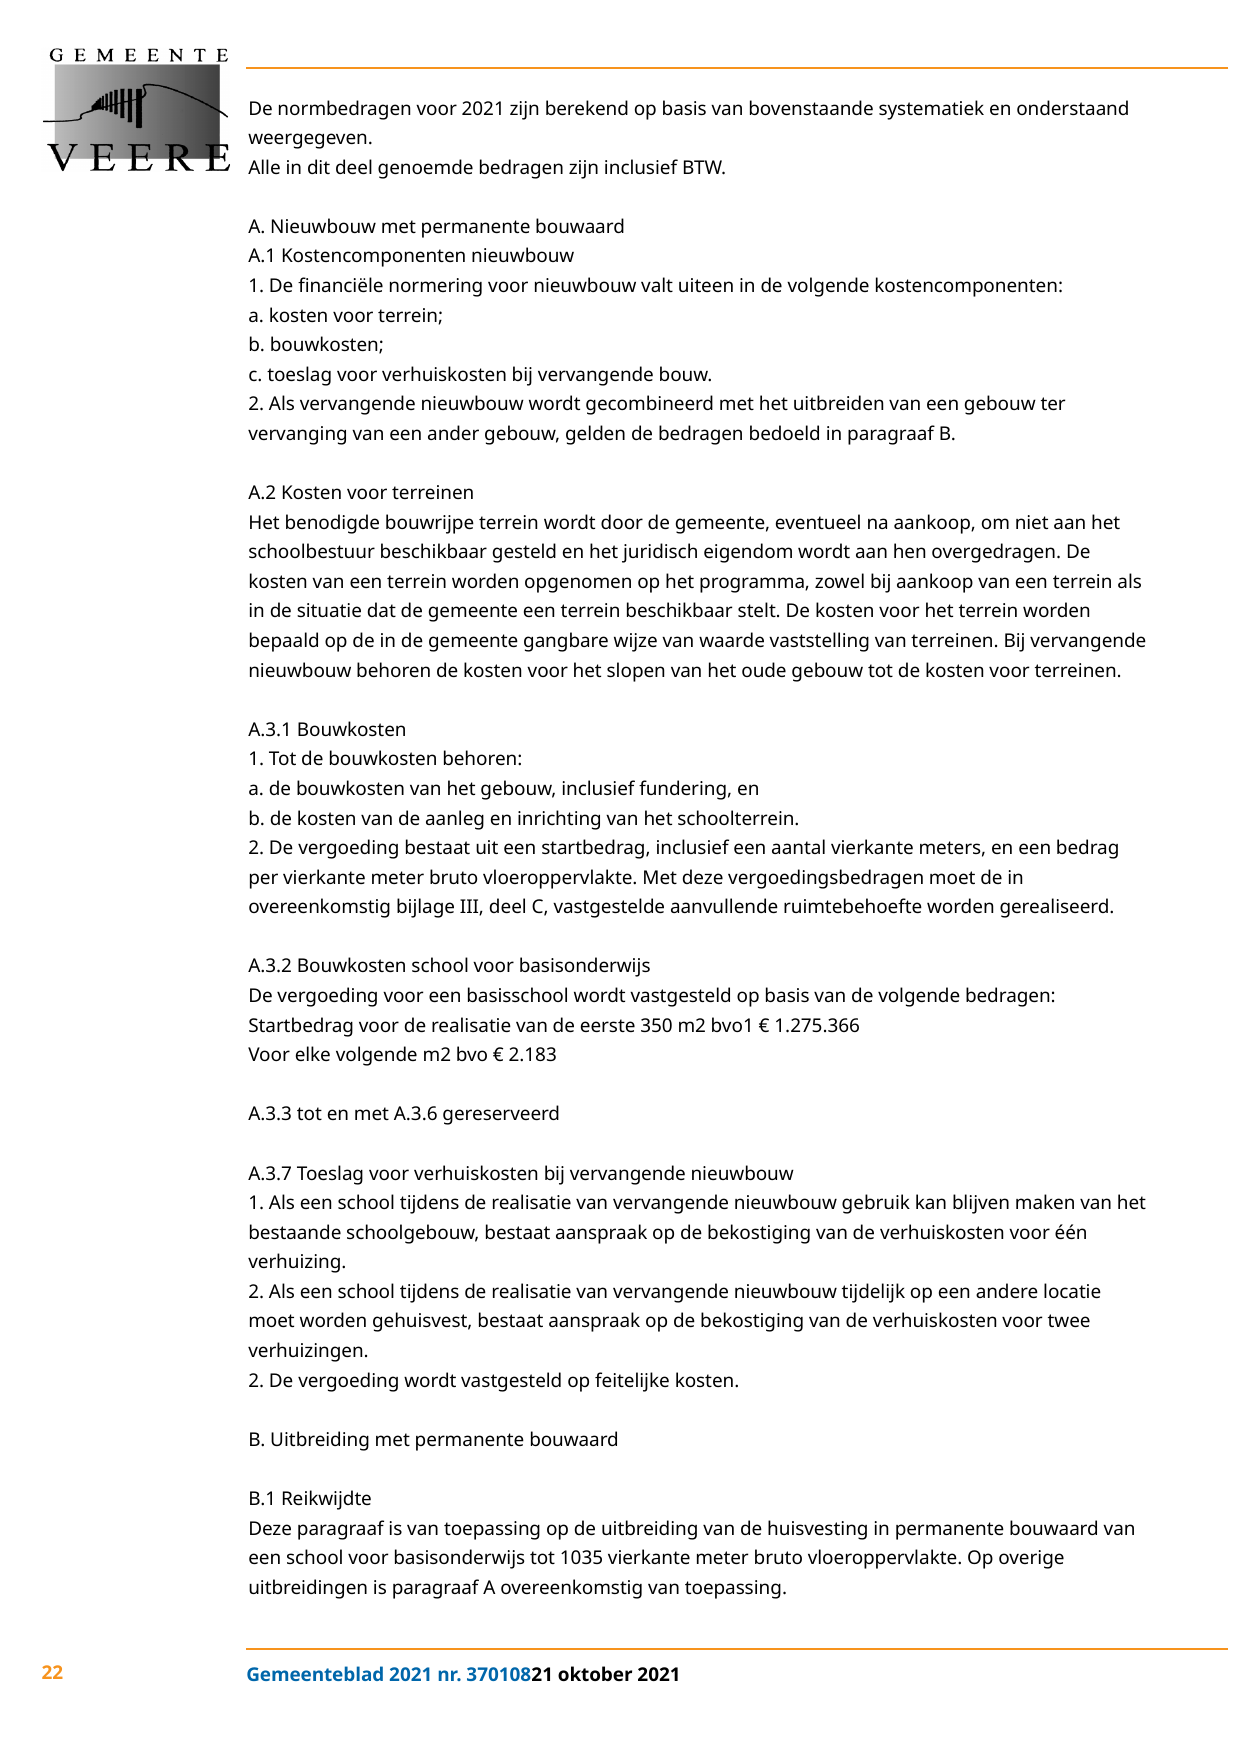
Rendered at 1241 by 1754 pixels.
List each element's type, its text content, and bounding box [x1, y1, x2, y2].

text A.3.7 Toeslag voor verhuiskosten bij vervangende nieuwbouw [248, 1160, 1152, 1186]
text B.1 Reikwijdte [248, 1485, 1152, 1511]
text De vergoeding voor een basisschool wordt vastgesteld op basis van de volgende bedragen: [248, 982, 1152, 1008]
text A.1 Kostencomponenten nieuwbouw [248, 243, 1152, 268]
text c. toeslag voor verhuiskosten bij vervangende bouw. [248, 361, 1152, 387]
text Het benodigde bouwrijpe terrein wordt door de gemeente, eventueel na aankoop, om niet aan het schoolbestuur beschikbaar gesteld en het juridisch eigendom wordt aan hen overgedragen. De kosten van een terrein worden opgenomen op het programma, zowel bij aankoop van een terrein als in de situatie dat de gemeente een terrein beschikbaar stelt. De kosten voor het terrein worden bepaald op de in de gemeente gangbare wijze van waarde vaststelling van terreinen. Bij vervangende nieuwbouw behoren de kosten voor het slopen van het oude gebouw tot de kosten voor terreinen. [248, 509, 1152, 683]
text Voor elke volgende m2 bvo € 2.183 [248, 1041, 1152, 1067]
text a. de bouwkosten van het gebouw, inclusief fundering, en [248, 775, 1152, 801]
picture [41, 47, 231, 172]
text 2. Als vervangende nieuwbouw wordt gecombineerd met het uitbreiden van een gebouw ter vervanging van een ander gebouw, gelden de bedragen bedoeld in paragraaf B. [248, 391, 1152, 446]
text A.3.2 Bouwkosten school voor basisonderwijs [248, 953, 1152, 978]
text 2. De vergoeding wordt vastgesteld op feitelijke kosten. [248, 1367, 1152, 1393]
text A. Nieuwbouw met permanente bouwaard [248, 213, 1152, 239]
text 1. De financiële normering voor nieuwbouw valt uiteen in de volgende kostencomponenten: [248, 272, 1152, 298]
text a. kosten voor terrein; [248, 302, 1152, 328]
text De normbedragen voor 2021 zijn berekend op basis van bovenstaande systematiek en onderstaand weergegeven. [248, 95, 1152, 150]
text A.3.3 tot en met A.3.6 gereserveerd [248, 1101, 1152, 1126]
text Alle in dit deel genoemde bedragen zijn inclusief BTW. [248, 154, 1152, 180]
text A.3.1 Bouwkosten [248, 716, 1152, 742]
text Startbedrag voor de realisatie van de eerste 350 m2 bvo1 € 1.275.366 [248, 1012, 1152, 1038]
text 2. Als een school tijdens de realisatie van vervangende nieuwbouw tijdelijk op een andere locatie moet worden gehuisvest, bestaat aanspraak op de bekostiging van de verhuiskosten voor twee verhuizingen. [248, 1278, 1152, 1363]
text b. bouwkosten; [248, 331, 1152, 357]
text A.2 Kosten voor terreinen [248, 479, 1152, 505]
text Deze paragraaf is van toepassing op de uitbreiding van de huisvesting in permanente bouwaard van een school voor basisonderwijs tot 1035 vierkante meter bruto vloeroppervlakte. Op overige uitbreidingen is paragraaf A overeenkomstig van toepassing. [248, 1515, 1152, 1600]
text 2. De vergoeding bestaat uit een startbedrag, inclusief een aantal vierkante meters, en een bedrag per vierkante meter bruto vloeroppervlakte. Met deze vergoedingsbedragen moet de in overeenkomstig bijlage III, deel C, vastgestelde aanvullende ruimtebehoefte worden gerealiseerd. [248, 834, 1152, 919]
text b. de kosten van de aanleg en inrichting van het schoolterrein. [248, 805, 1152, 831]
text B. Uitbreiding met permanente bouwaard [248, 1426, 1152, 1452]
text 1. Als een school tijdens de realisatie van vervangende nieuwbouw gebruik kan blijven maken van het bestaande schoolgebouw, bestaat aanspraak op de bekostiging van de verhuiskosten voor één verhuizing. [248, 1189, 1152, 1274]
text 1. Tot de bouwkosten behoren: [248, 746, 1152, 771]
